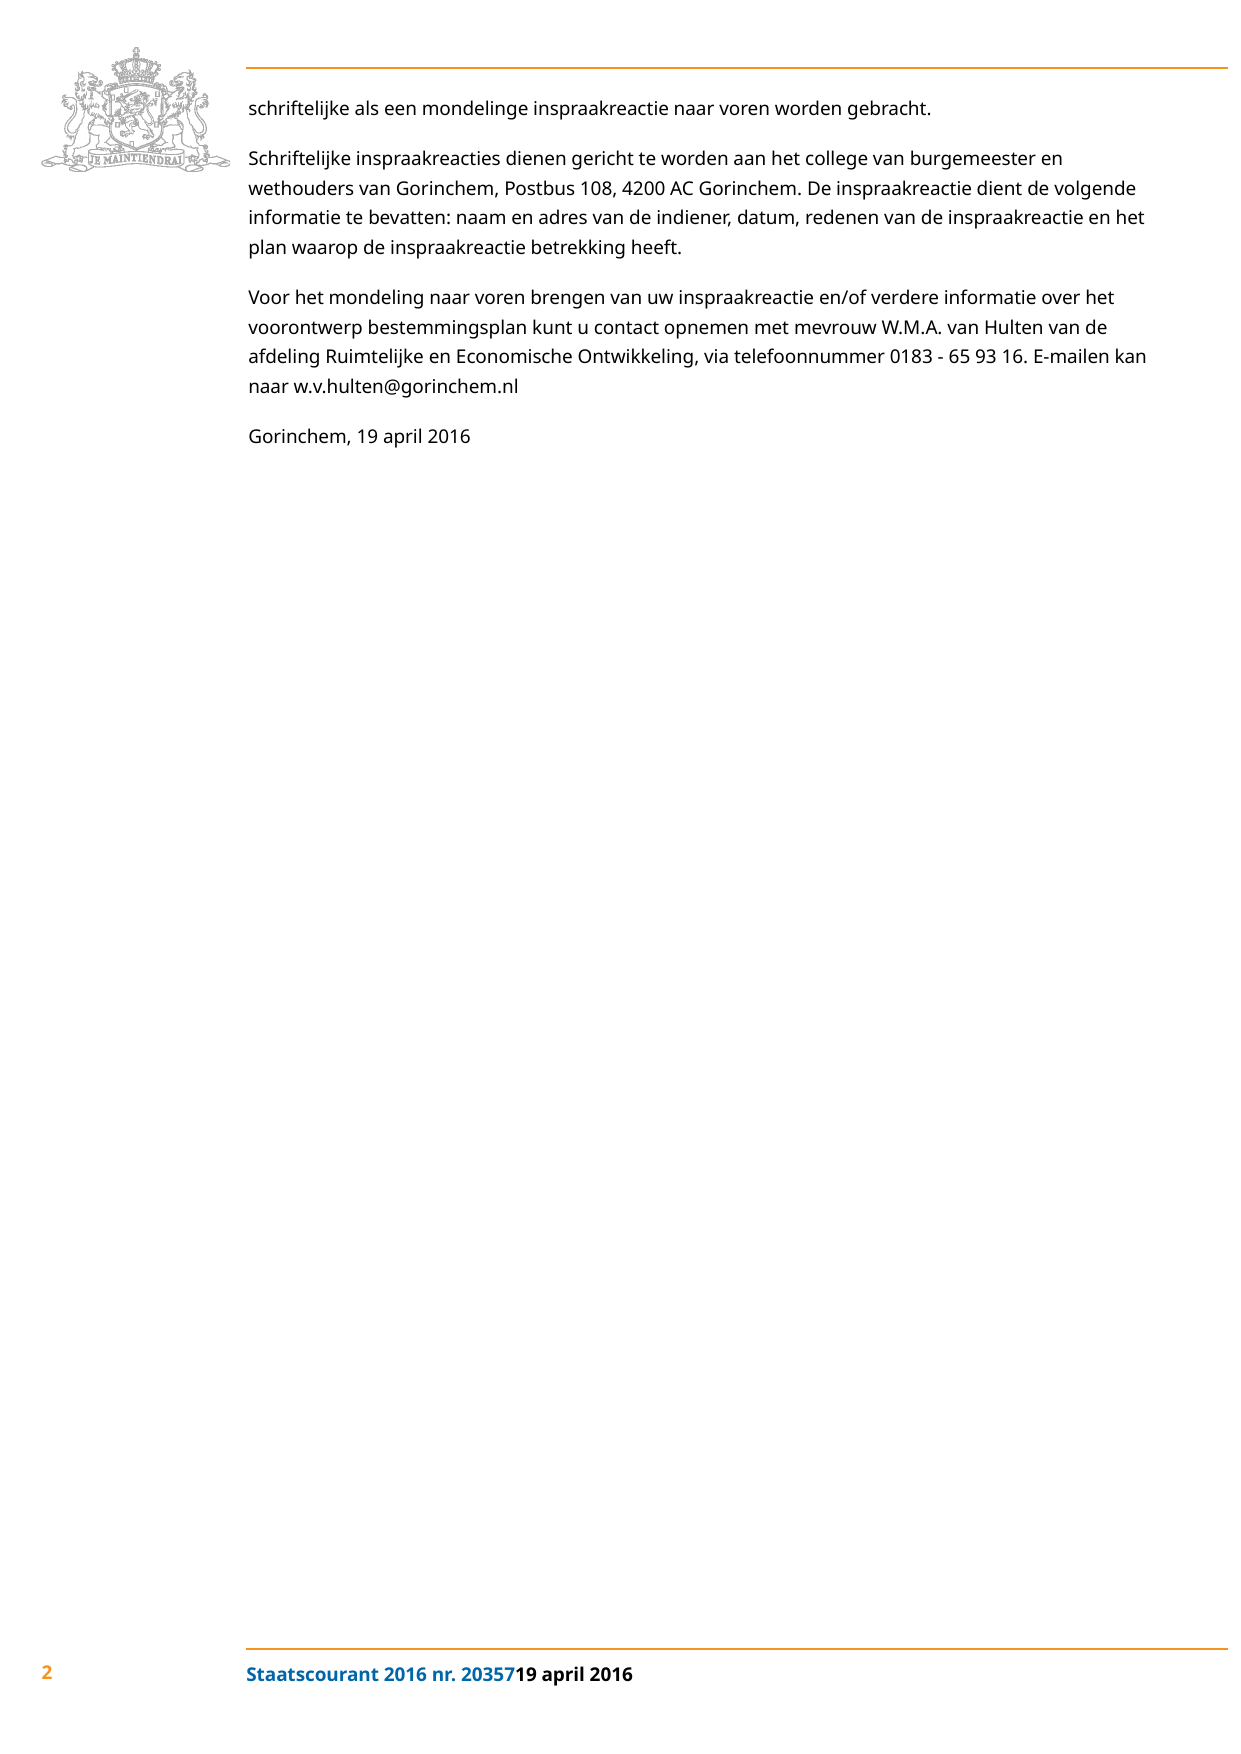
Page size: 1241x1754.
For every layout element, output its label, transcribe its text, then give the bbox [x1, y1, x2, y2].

picture [41, 47, 231, 172]
text schriftelijke als een mondelinge inspraakreactie naar voren worden gebracht. [248, 95, 1152, 121]
text Voor het mondeling naar voren brengen van uw inspraakreactie en/of verdere informatie over het voorontwerp bestemmingsplan kunt u contact opnemen met mevrouw W.M.A. van Hulten van de afdeling Ruimtelijke en Economische Ontwikkeling, via telefoonnummer 0183 - 65 93 16. E-mailen kan naar w.v.hulten@gorinchem.nl [248, 284, 1152, 399]
text Gorinchem, 19 april 2016 [248, 423, 1152, 449]
text Schriftelijke inspraakreacties dienen gericht te worden aan het college van burgemeester en wethouders van Gorinchem, Postbus 108, 4200 AC Gorinchem. De inspraakreactie dient de volgende informatie te bevatten: naam en adres van de indiener, datum, redenen van de inspraakreactie en het plan waarop de inspraakreactie betrekking heeft. [248, 145, 1152, 260]
